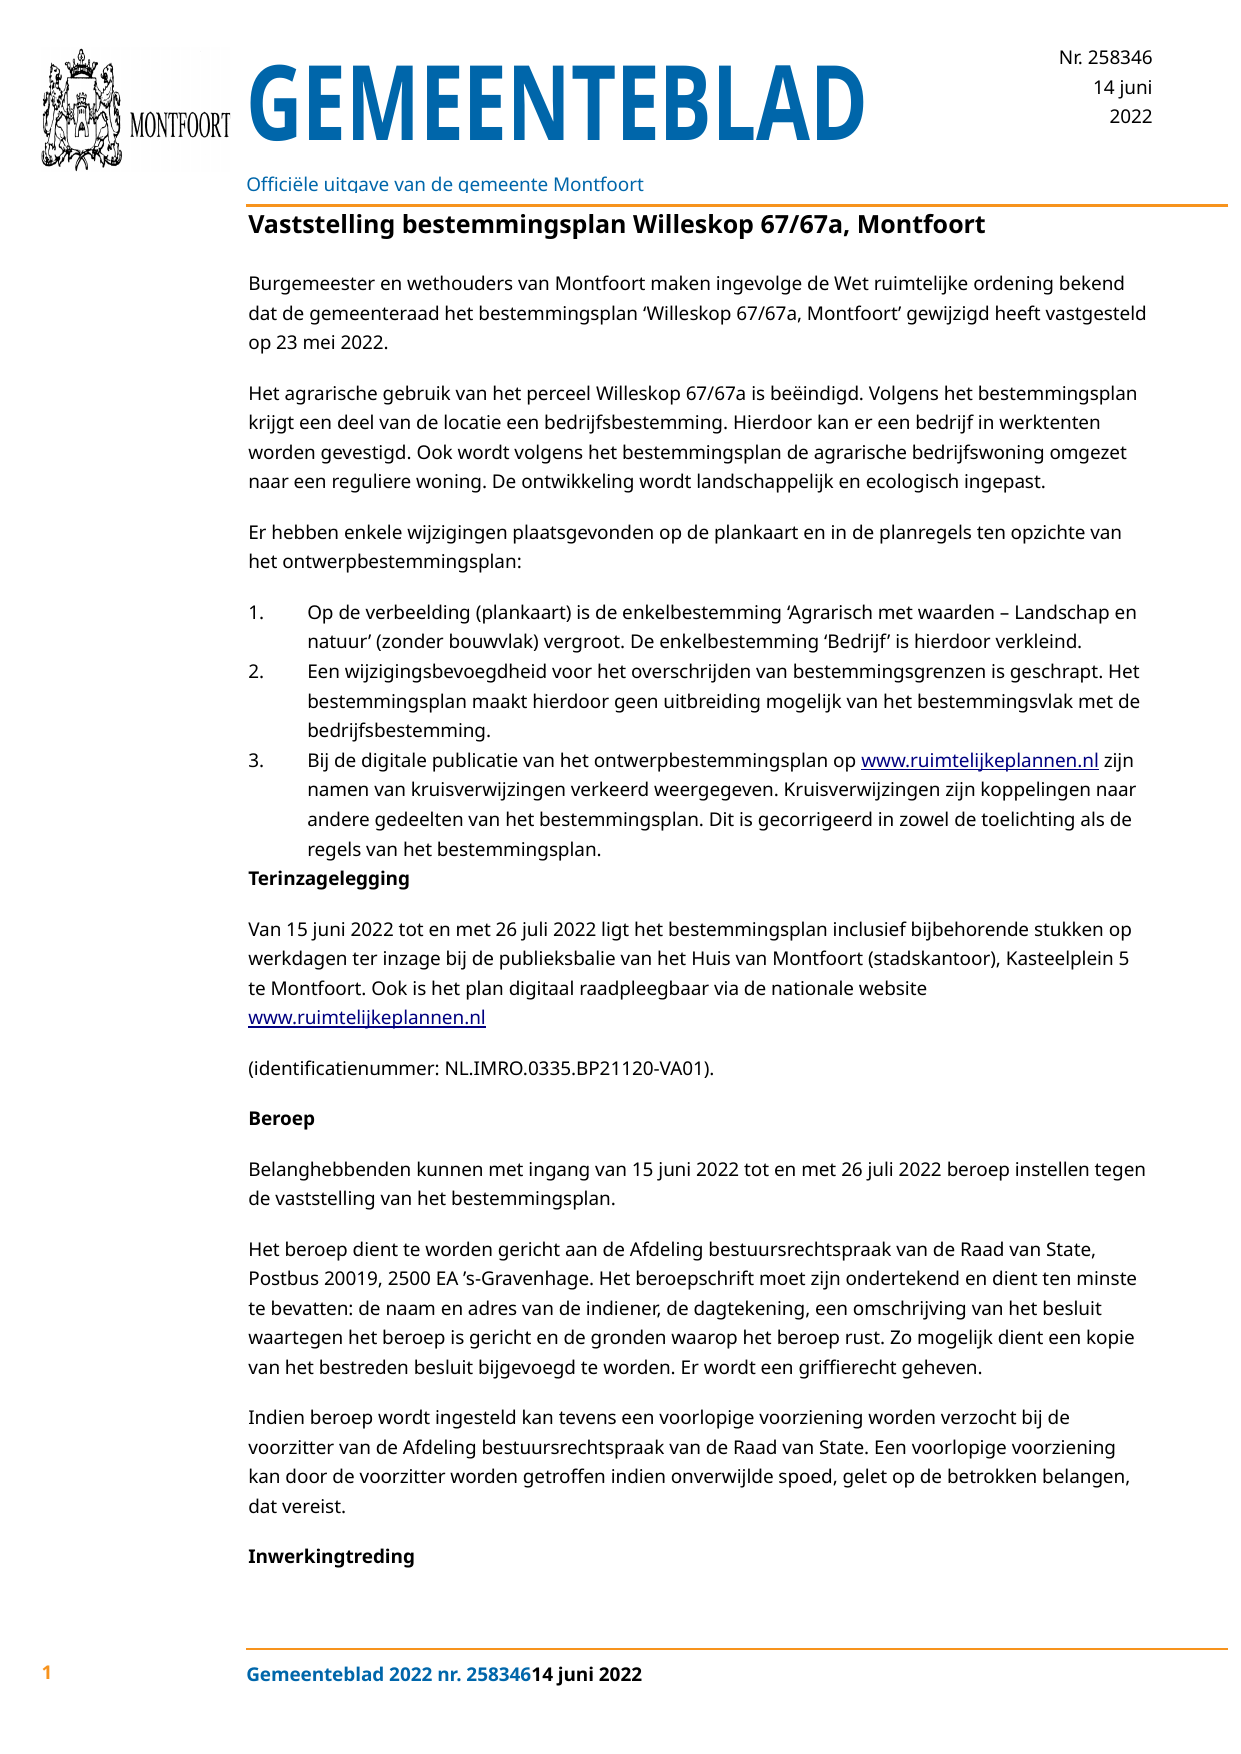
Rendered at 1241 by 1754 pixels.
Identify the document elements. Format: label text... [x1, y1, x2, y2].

text Belanghebbenden kunnen met ingang van 15 juni 2022 tot en met 26 juli 2022 beroep instellen tegen de vaststelling van het bestemmingsplan. [248, 1156, 1152, 1211]
text Het agrarische gebruik van het perceel Willeskop 67/67a is beëindigd. Volgens het bestemmingsplan krijgt een deel van de locatie een bedrijfsbestemming. Hierdoor kan er een bedrijf in werktenten worden gevestigd. Ook wordt volgens het bestemmingsplan de agrarische bedrijfswoning omgezet naar een reguliere woning. De ontwikkeling wordt landschappelijk en ecologisch ingepast. [248, 380, 1152, 494]
list Bij de digitale publicatie van het ontwerpbestemmingsplan op www.ruimtelijkeplannen.nl zijn namen van kruisverwijzingen verkeerd weergegeven. Kruisverwijzingen zijn koppelingen naar andere gedeelten van het bestemmingsplan. Dit is gecorrigeerd in zowel de toelichting als de regels van het bestemmingsplan. [248, 747, 1152, 861]
text Er hebben enkele wijzigingen plaatsgevonden op de plankaart en in de planregels ten opzichte van het ontwerpbestemmingsplan: [248, 519, 1152, 574]
list Een wijzigingsbevoegdheid voor het overschrijden van bestemmingsgrenzen is geschrapt. Het bestemmingsplan maakt hierdoor geen uitbreiding mogelijk van het bestemmingsvlak met de bedrijfsbestemming. [248, 658, 1152, 743]
text Indien beroep wordt ingesteld kan tevens een voorlopige voorziening worden verzocht bij de voorzitter van de Afdeling bestuursrechtspraak van de Raad van State. Een voorlopige voorziening kan door de voorzitter worden getroffen indien onverwijlde spoed, gelet op de betrokken belangen, dat vereist. [248, 1404, 1152, 1519]
list Op de verbeelding (plankaart) is de enkelbestemming ‘Agrarisch met waarden – Landschap en natuur’ (zonder bouwvlak) vergroot. De enkelbestemming ‘Bedrijf’ is hierdoor verkleind. [248, 599, 1152, 654]
text Beroep [248, 1105, 1152, 1131]
text Vaststelling bestemmingsplan Willeskop 67/67a, Montfoort [248, 207, 1152, 241]
text Van 15 juni 2022 tot en met 26 juli 2022 ligt het bestemmingsplan inclusief bijbehorende stukken op werkdagen ter inzage bij de publieksbalie van het Huis van Montfoort (stadskantoor), Kasteelplein 5 te Montfoort. Ook is het plan digitaal raadpleegbaar via de nationale website www.ruimtelijkeplannen.nl [248, 916, 1152, 1030]
text (identificatienummer: NL.IMRO.0335.BP21120-VA01). [248, 1055, 1152, 1081]
text Het beroep dient te worden gericht aan de Afdeling bestuursrechtspraak van de Raad van State, Postbus 20019, 2500 EA ’s-Gravenhage. Het beroepschrift moet zijn ondertekend en dient ten minste te bevatten: de naam en adres van de indiener, de dagtekening, een omschrijving van het besluit waartegen het beroep is gericht en de gronden waarop het beroep rust. Zo mogelijk dient een kopie van het bestreden besluit bijgevoegd te worden. Er wordt een griffierecht geheven. [248, 1236, 1152, 1380]
text Burgemeester en wethouders van Montfoort maken ingevolge de Wet ruimtelijke ordening bekend dat de gemeenteraad het bestemmingsplan ‘Willeskop 67/67a, Montfoort’ gewijzigd heeft vastgesteld op 23 mei 2022. [248, 270, 1152, 355]
text Terinzagelegging [248, 865, 1152, 891]
picture [41, 47, 231, 172]
text Inwerkingtreding [248, 1544, 1152, 1569]
